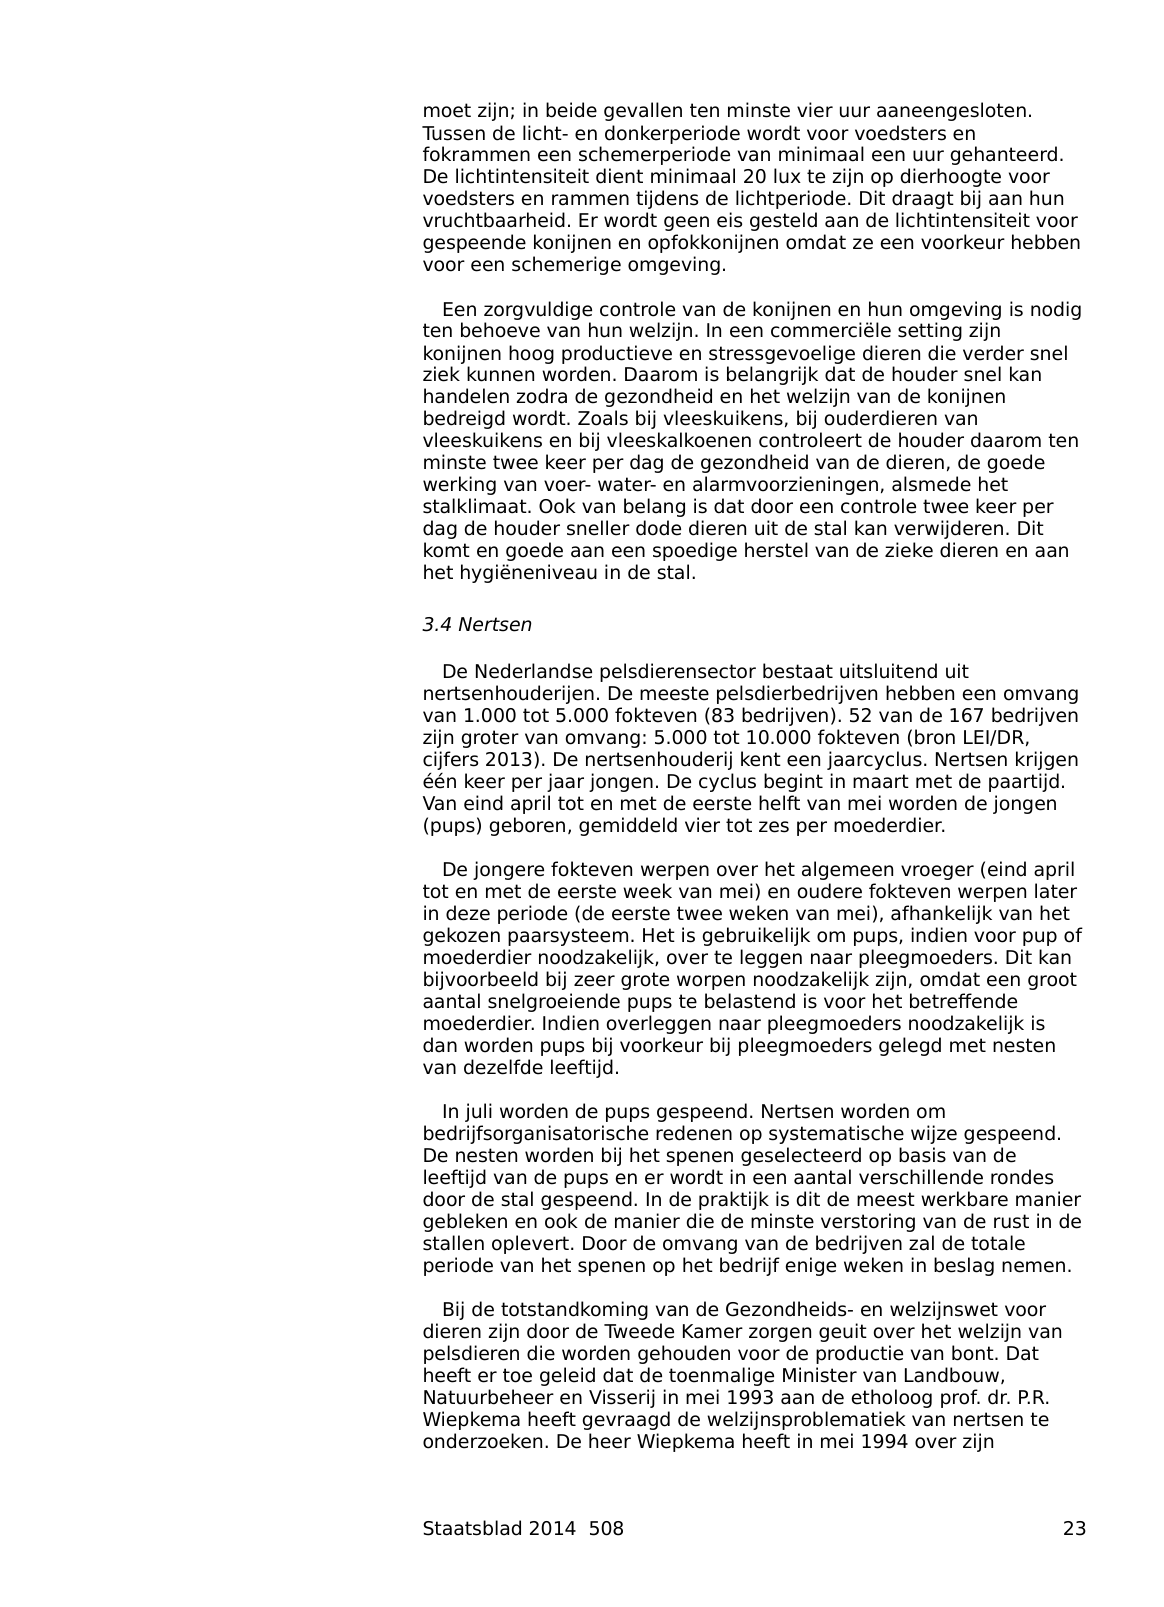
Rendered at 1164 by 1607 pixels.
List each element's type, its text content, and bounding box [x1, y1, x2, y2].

text In juli worden de pups gespeend. Nertsen worden om bedrijfsorganisatorische redenen op systematische wijze gespeend. De nesten worden bij het spenen geselecteerd op basis van de leeftijd van de pups en er wordt in een aantal verschillende rondes door de stal gespeend. In de praktijk is dit de meest werkbare manier gebleken en ook de manier die de minste verstoring van de rust in de stallen oplevert. Door de omvang van de bedrijven zal de totale periode van het spenen op het bedrijf enige weken in beslag nemen. [422, 1101, 1087, 1277]
text moet zijn; in beide gevallen ten minste vier uur aaneengesloten. Tussen de licht- en donkerperiode wordt voor voedsters en fokrammen een schemerperiode van minimaal een uur gehanteerd. De lichtintensiteit dient minimaal 20 lux te zijn op dierhoogte voor voedsters en rammen tijdens de lichtperiode. Dit draagt bij aan hun vruchtbaarheid. Er wordt geen eis gesteld aan de lichtintensiteit voor gespeende konijnen en opfokkonijnen omdat ze een voorkeur hebben voor een schemerige omgeving. [422, 100, 1087, 276]
text De Nederlandse pelsdierensector bestaat uitsluitend uit nertsenhouderijen. De meeste pelsdierbedrijven hebben een omvang van 1.000 tot 5.000 fokteven (83 bedrijven). 52 van de 167 bedrijven zijn groter van omvang: 5.000 tot 10.000 fokteven (bron LEI/DR, cijfers 2013). De nertsenhouderij kent een jaarcyclus. Nertsen krijgen één keer per jaar jongen. De cyclus begint in maart met de paartijd. Van eind april tot en met de eerste helft van mei worden de jongen (pups) geboren, gemiddeld vier tot zes per moederdier. [422, 661, 1087, 837]
subtitle 3.4 Nertsen [422, 614, 1087, 636]
text Een zorgvuldige controle van de konijnen en hun omgeving is nodig ten behoeve van hun welzijn. In een commerciële setting zijn konijnen hoog productieve en stressgevoelige dieren die verder snel ziek kunnen worden. Daarom is belangrijk dat de houder snel kan handelen zodra de gezondheid en het welzijn van de konijnen bedreigd wordt. Zoals bij vleeskuikens, bij ouderdieren van vleeskuikens en bij vleeskalkoenen controleert de houder daarom ten minste twee keer per dag de gezondheid van de dieren, de goede werking van voer- water- en alarmvoorzieningen, alsmede het stalklimaat. Ook van belang is dat door een controle twee keer per dag de houder sneller dode dieren uit de stal kan verwijderen. Dit komt en goede aan een spoedige herstel van de zieke dieren en aan het hygiëneniveau in de stal. [422, 298, 1087, 584]
text Bij de totstandkoming van de Gezondheids- en welzijnswet voor dieren zijn door de Tweede Kamer zorgen geuit over het welzijn van pelsdieren die worden gehouden voor de productie van bont. Dat heeft er toe geleid dat de toenmalige Minister van Landbouw, Natuurbeheer en Visserij in mei 1993 aan de etholoog prof. dr. P.R. Wiepkema heeft gevraagd de welzijnsproblematiek van nertsen te onderzoeken. De heer Wiepkema heeft in mei 1994 over zijn [422, 1299, 1087, 1453]
text De jongere fokteven werpen over het algemeen vroeger (eind april tot en met de eerste week van mei) en oudere fokteven werpen later in deze periode (de eerste twee weken van mei), afhankelijk van het gekozen paarsysteem. Het is gebruikelijk om pups, indien voor pup of moederdier noodzakelijk, over te leggen naar pleegmoeders. Dit kan bijvoorbeeld bij zeer grote worpen noodzakelijk zijn, omdat een groot aantal snelgroeiende pups te belastend is voor het betreffende moederdier. Indien overleggen naar pleegmoeders noodzakelijk is dan worden pups bij voorkeur bij pleegmoeders gelegd met nesten van dezelfde leeftijd. [422, 859, 1087, 1079]
